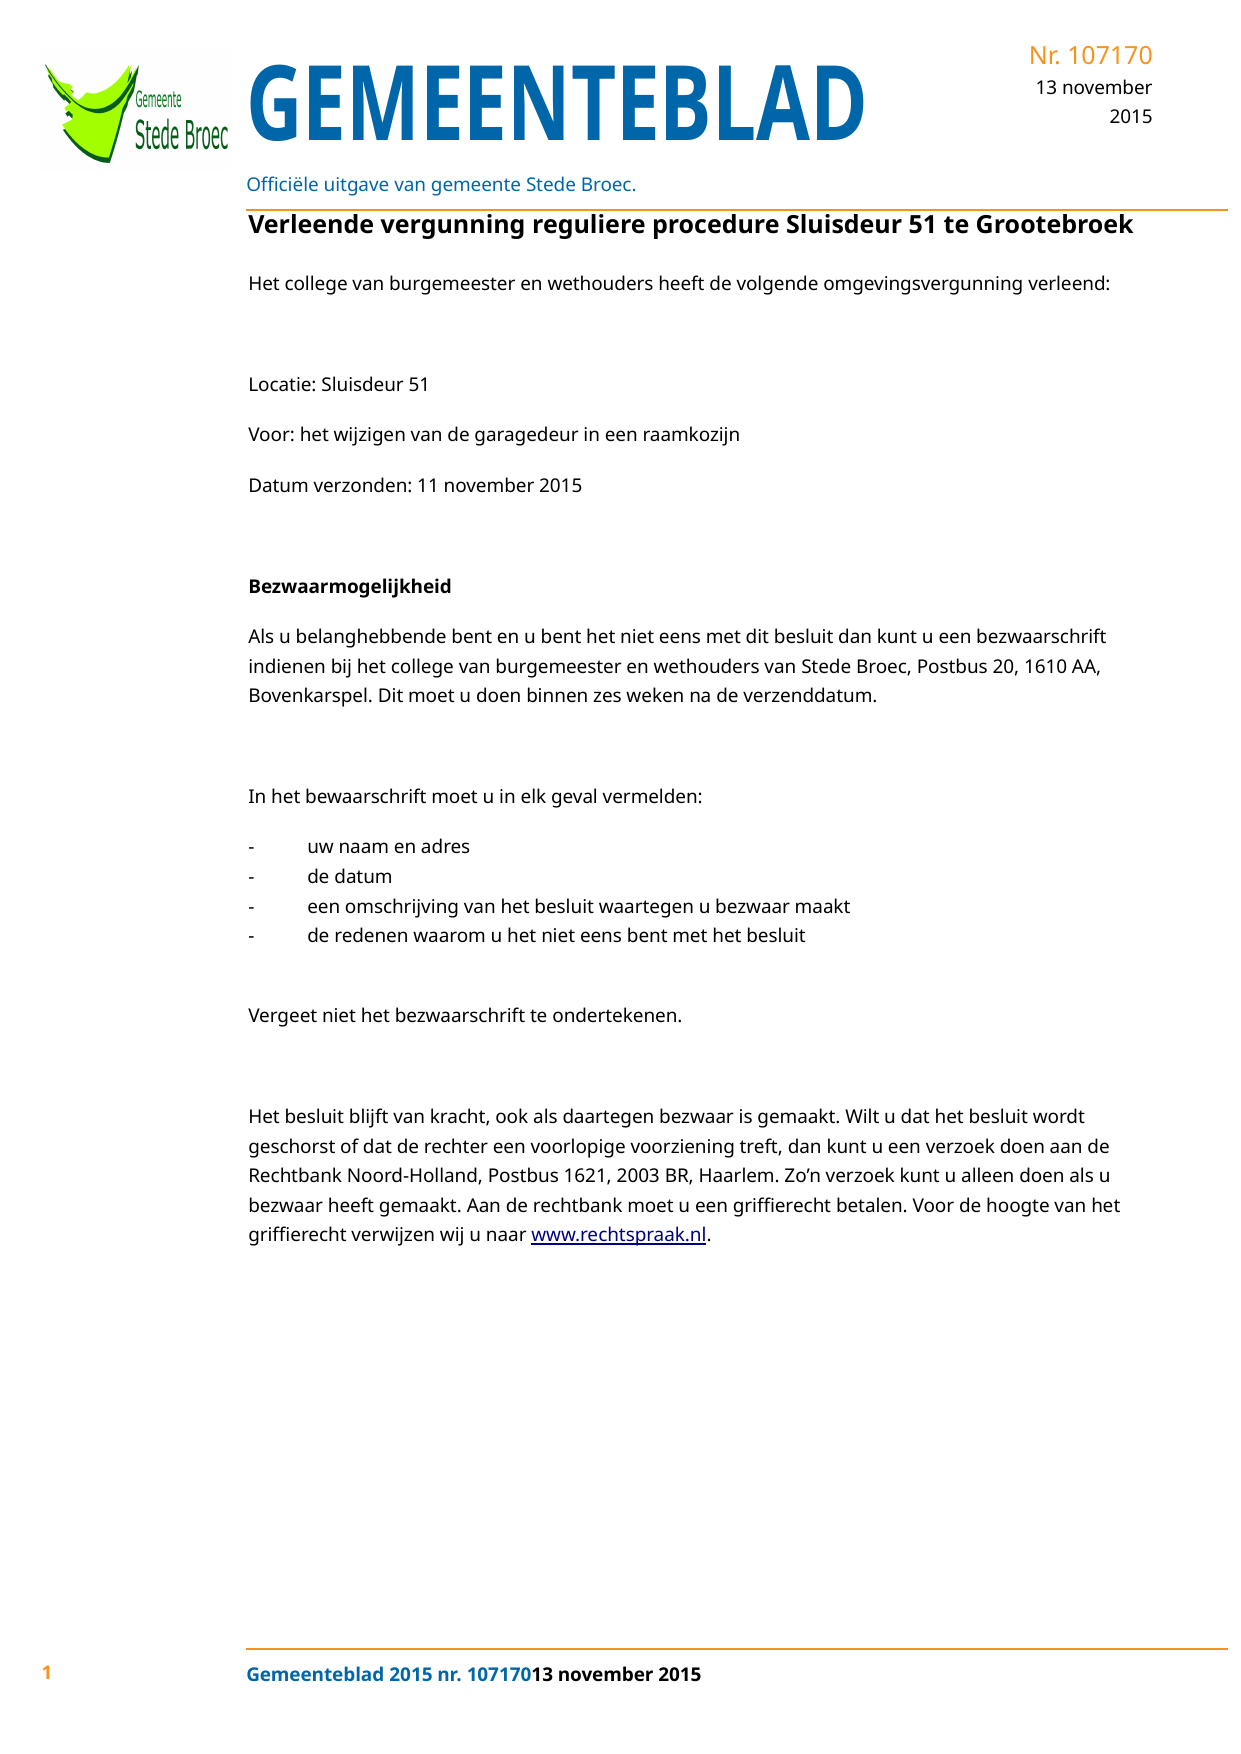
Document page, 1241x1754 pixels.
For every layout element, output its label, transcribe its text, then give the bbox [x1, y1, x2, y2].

list uw naam en adres [248, 834, 1152, 859]
text In het bewaarschrift moet u in elk geval vermelden: [248, 783, 1152, 809]
text Als u belanghebbende bent en u bent het niet eens met dit besluit dan kunt u een bezwaarschrift indienen bij het college van burgemeester en wethouders van Stede Broec, Postbus 20, 1610 AA, Bovenkarspel. Dit moet u doen binnen zes weken na de verzenddatum. [248, 623, 1152, 708]
text Het besluit blijft van kracht, ook als daartegen bezwaar is gemaakt. Wilt u dat het besluit wordt geschorst of dat de rechter een voorlopige voorziening treft, dan kunt u een verzoek doen aan de Rechtbank Noord-Holland, Postbus 1621, 2003 BR, Haarlem. Zo’n verzoek kunt u alleen doen als u bezwaar heeft gemaakt. Aan de rechtbank moet u een griffierecht betalen. Voor de hoogte van het griffierecht verwijzen wij u naar www.rechtspraak.nl. [248, 1103, 1152, 1247]
text Vergeet niet het bezwaarschrift te ondertekenen. [248, 1002, 1152, 1028]
text Bezwaarmogelijkheid [248, 573, 1152, 598]
list de redenen waarom u het niet eens bent met het besluit [248, 922, 1152, 948]
text Voor: het wijzigen van de garagedeur in een raamkozijn [248, 422, 1152, 447]
text Verleende vergunning reguliere procedure Sluisdeur 51 te Grootebroek [248, 211, 1152, 241]
list de datum [248, 863, 1152, 889]
list een omschrijving van het besluit waartegen u bezwaar maakt [248, 893, 1152, 918]
text Locatie: Sluisdeur 51 [248, 371, 1152, 397]
picture [41, 47, 231, 172]
text Het college van burgemeester en wethouders heeft de volgende omgevingsvergunning verleend: [248, 270, 1152, 296]
text Datum verzonden: 11 november 2015 [248, 472, 1152, 498]
